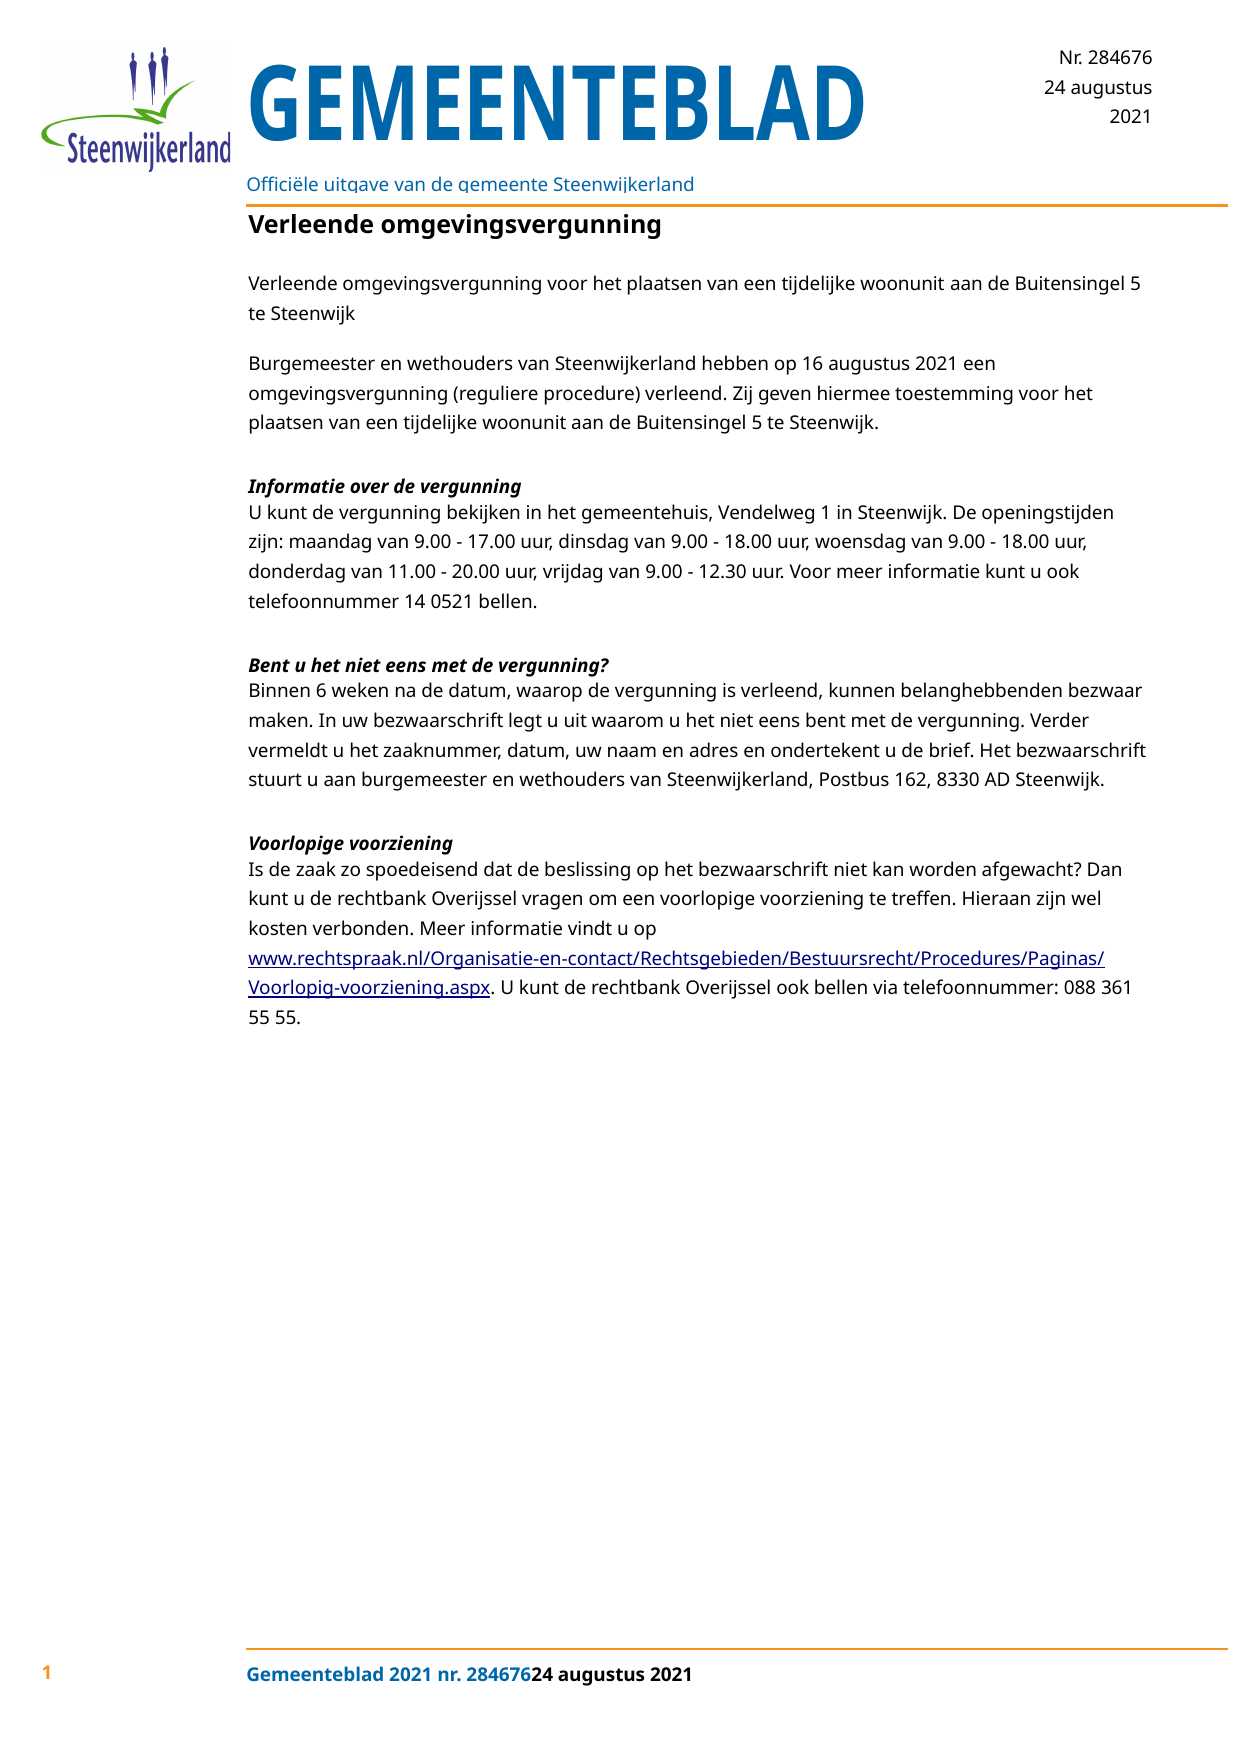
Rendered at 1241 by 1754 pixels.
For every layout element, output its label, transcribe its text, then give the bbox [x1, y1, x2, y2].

text U kunt de vergunning bekijken in het gemeentehuis, Vendelweg 1 in Steenwijk. De openingstijden zijn: maandag van 9.00 - 17.00 uur, dinsdag van 9.00 - 18.00 uur, woensdag van 9.00 - 18.00 uur, donderdag van 11.00 - 20.00 uur, vrijdag van 9.00 - 12.30 uur. Voor meer informatie kunt u ook telefoonnummer 14 0521 bellen. [248, 499, 1152, 614]
text Burgemeester en wethouders van Steenwijkerland hebben op 16 augustus 2021 een omgevingsvergunning (reguliere procedure) verleend. Zij geven hiermee toestemming voor het plaatsen van een tijdelijke woonunit aan de Buitensingel 5 te Steenwijk. [248, 350, 1152, 435]
text Informatie over de vergunning [248, 473, 1152, 499]
text Verleende omgevingsvergunning voor het plaatsen van een tijdelijke woonunit aan de Buitensingel 5 te Steenwijk [248, 270, 1152, 326]
picture [41, 47, 231, 172]
text Binnen 6 weken na de datum, waarop de vergunning is verleend, kunnen belanghebbenden bezwaar maken. In uw bezwaarschrift legt u uit waarom u het niet eens bent met de vergunning. Verder vermeldt u het zaaknummer, datum, uw naam en adres en ondertekent u de brief. Het bezwaarschrift stuurt u aan burgemeester en wethouders van Steenwijkerland, Postbus 162, 8330 AD Steenwijk. [248, 678, 1152, 792]
text Voorlopige voorziening [248, 830, 1152, 856]
text Is de zaak zo spoedeisend dat de beslissing op het bezwaarschrift niet kan worden afgewacht? Dan kunt u de rechtbank Overijssel vragen om een voorlopige voorziening te treffen. Hieraan zijn wel kosten verbonden. Meer informatie vindt u op www.rechtspraak.nl/Organisatie-en-contact/Rechtsgebieden/Bestuursrecht/Procedures/Paginas/Voorlopig-voorziening.aspx. U kunt de rechtbank Overijssel ook bellen via telefoonnummer: 088 361 55 55. [248, 856, 1152, 1030]
text Verleende omgevingsvergunning [248, 207, 1152, 241]
text Bent u het niet eens met de vergunning? [248, 652, 1152, 678]
